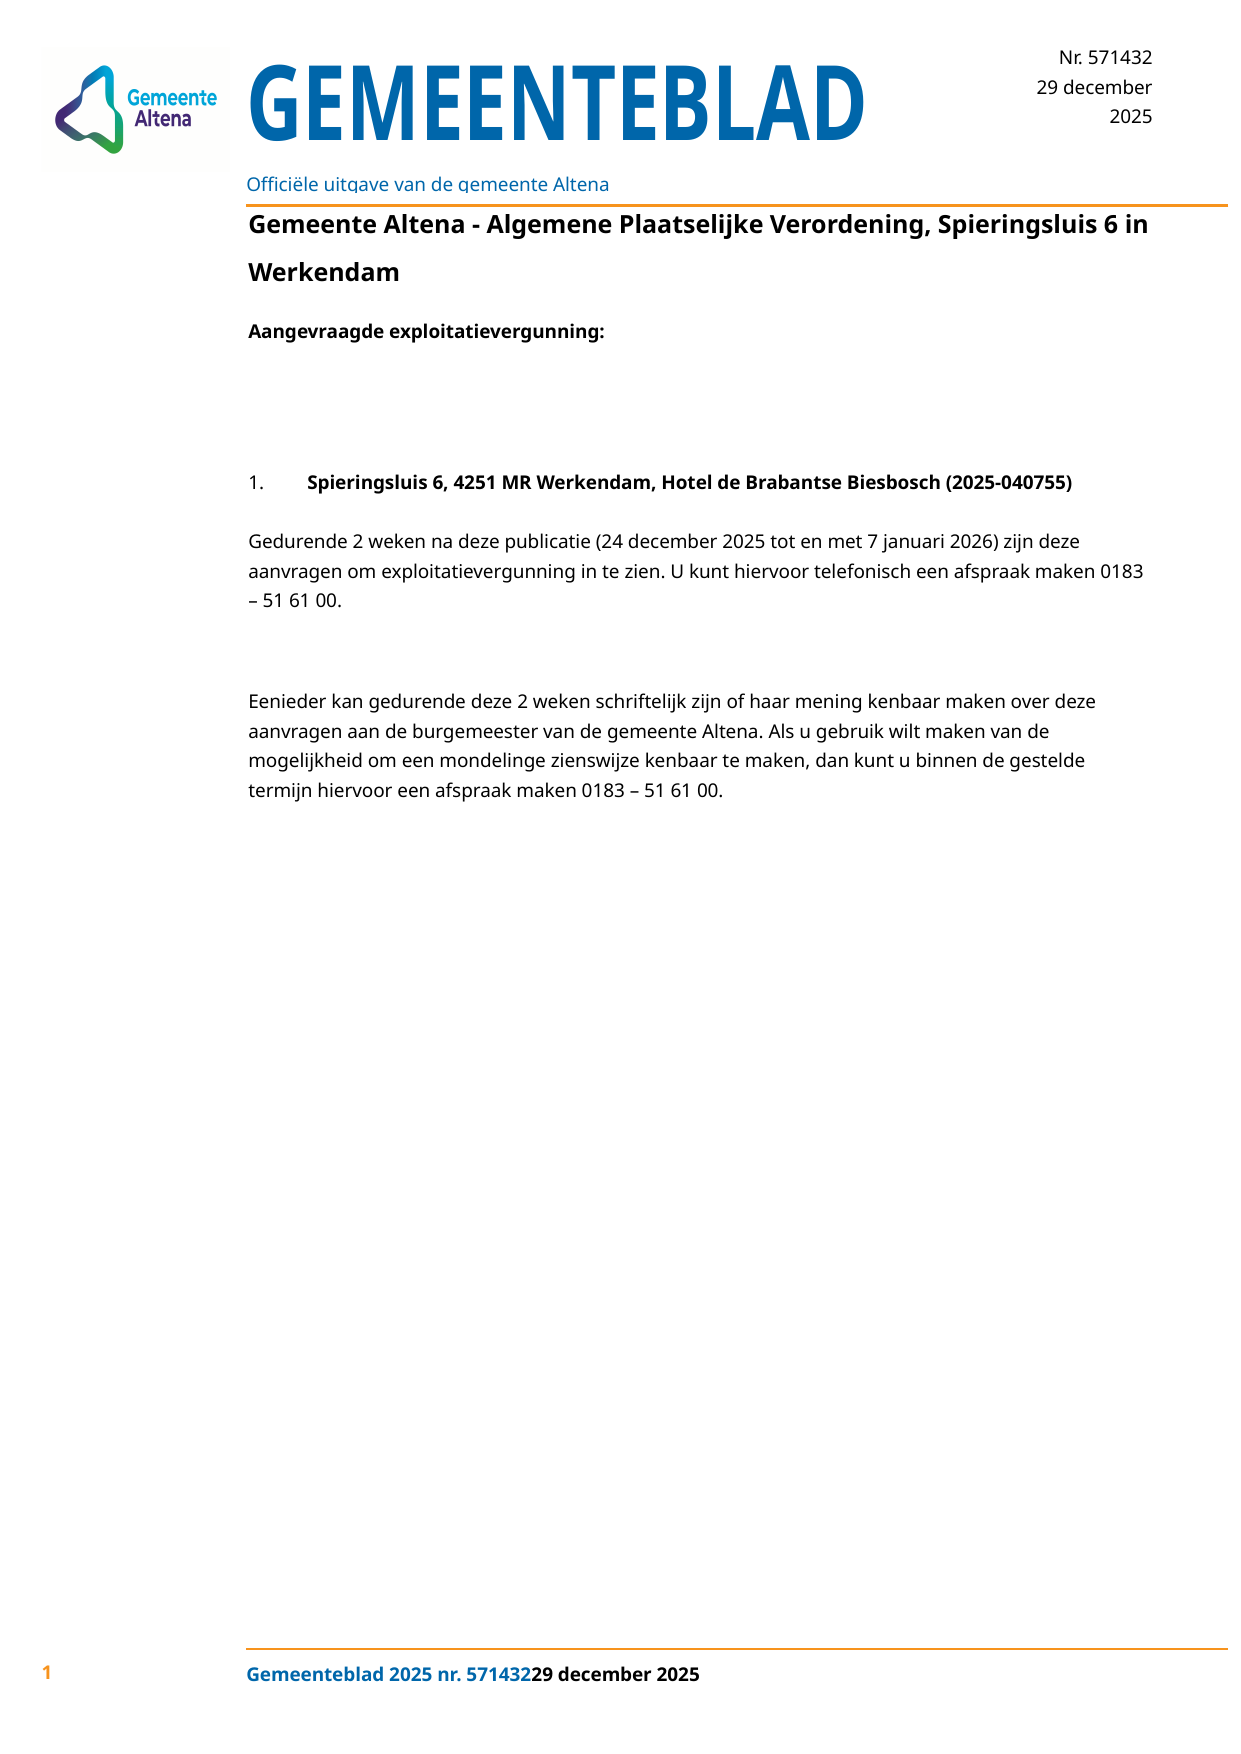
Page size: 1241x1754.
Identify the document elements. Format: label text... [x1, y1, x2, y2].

text Gemeente Altena - Algemene Plaatselijke Verordening, Spieringsluis 6 in Werkendam [248, 207, 1152, 288]
picture [41, 47, 231, 172]
text Gedurende 2 weken na deze publicatie (24 december 2025 tot en met 7 januari 2026) zijn deze aanvragen om exploitatievergunning in te zien. U kunt hiervoor telefonisch een afspraak maken 0183 – 51 61 00. [248, 528, 1152, 613]
text Eenieder kan gedurende deze 2 weken schriftelijk zijn of haar mening kenbaar maken over deze aanvragen aan de burgemeester van de gemeente Altena. Als u gebruik wilt maken van de mogelijkheid om een mondelinge zienswijze kenbaar te maken, dan kunt u binnen de gestelde termijn hiervoor een afspraak maken 0183 – 51 61 00. [248, 688, 1152, 803]
list Spieringsluis 6, 4251 MR Werkendam, Hotel de Brabantse Biesbosch (2025-040755) [248, 469, 1152, 495]
text Aangevraagde exploitatievergunning: [248, 318, 1152, 344]
